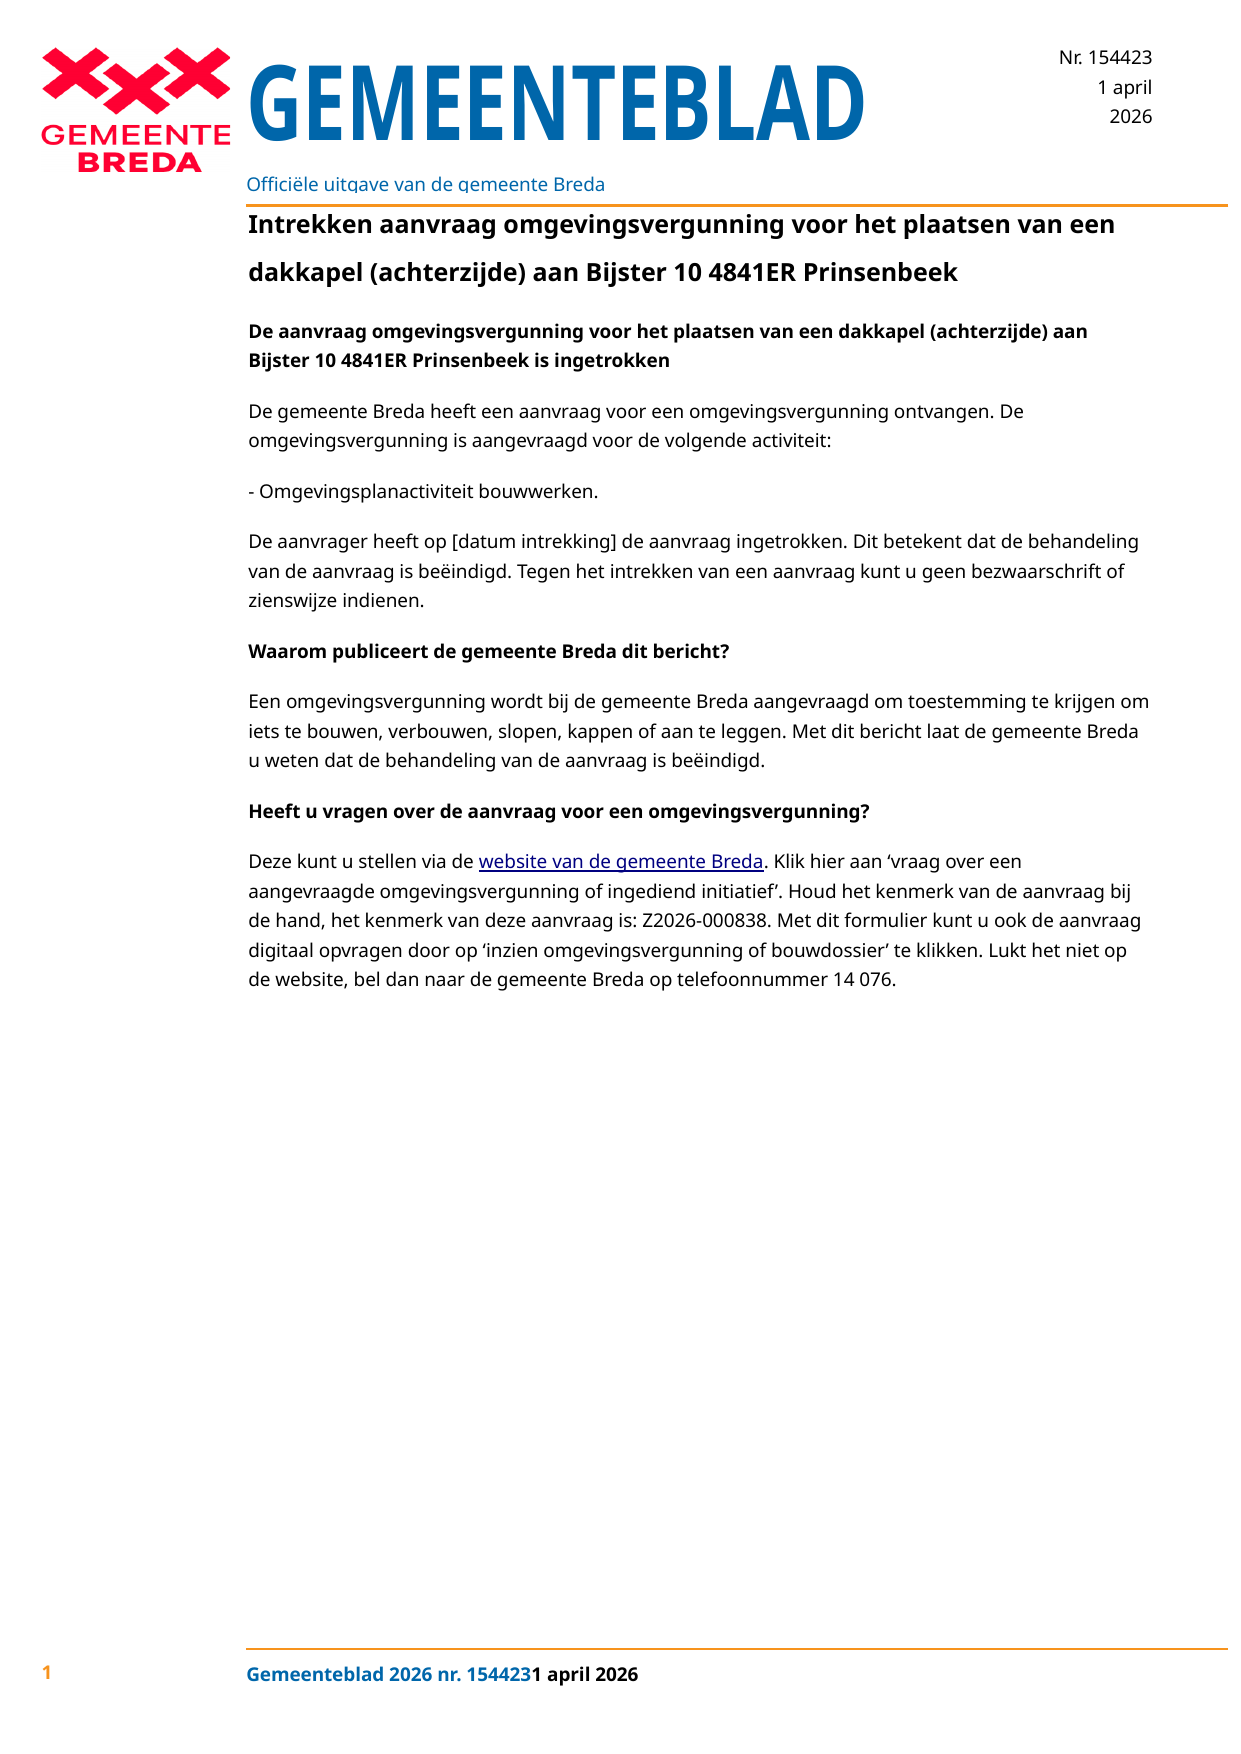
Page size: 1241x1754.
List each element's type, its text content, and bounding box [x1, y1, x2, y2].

text De gemeente Breda heeft een aanvraag voor een omgevingsvergunning ontvangen. De omgevingsvergunning is aangevraagd voor de volgende activiteit: [248, 398, 1152, 453]
text De aanvrager heeft op [datum intrekking] de aanvraag ingetrokken. Dit betekent dat de behandeling van de aanvraag is beëindigd. Tegen het intrekken van een aanvraag kunt u geen bezwaarschrift of zienswijze indienen. [248, 528, 1152, 613]
text - Omgevingsplanactiviteit bouwwerken. [248, 478, 1152, 504]
text Heeft u vragen over de aanvraag voor een omgevingsvergunning? [248, 798, 1152, 824]
text Intrekken aanvraag omgevingsvergunning voor het plaatsen van een dakkapel (achterzijde) aan Bijster 10 4841ER Prinsenbeek [248, 207, 1152, 288]
picture [41, 47, 231, 172]
text Waarom publiceert de gemeente Breda dit bericht? [248, 638, 1152, 664]
text Deze kunt u stellen via de website van de gemeente Breda. Klik hier aan ‘vraag over een aangevraagde omgevingsvergunning of ingediend initiatief’. Houd het kenmerk van de aanvraag bij de hand, het kenmerk van deze aanvraag is: Z2026-000838. Met dit formulier kunt u ook de aanvraag digitaal opvragen door op ‘inzien omgevingsvergunning of bouwdossier’ te klikken. Lukt het niet op de website, bel dan naar de gemeente Breda op telefoonnummer 14 076. [248, 848, 1152, 992]
text De aanvraag omgevingsvergunning voor het plaatsen van een dakkapel (achterzijde) aan Bijster 10 4841ER Prinsenbeek is ingetrokken [248, 318, 1152, 373]
text Een omgevingsvergunning wordt bij de gemeente Breda aangevraagd om toestemming te krijgen om iets te bouwen, verbouwen, slopen, kappen of aan te leggen. Met dit bericht laat de gemeente Breda u weten dat de behandeling van de aanvraag is beëindigd. [248, 688, 1152, 773]
